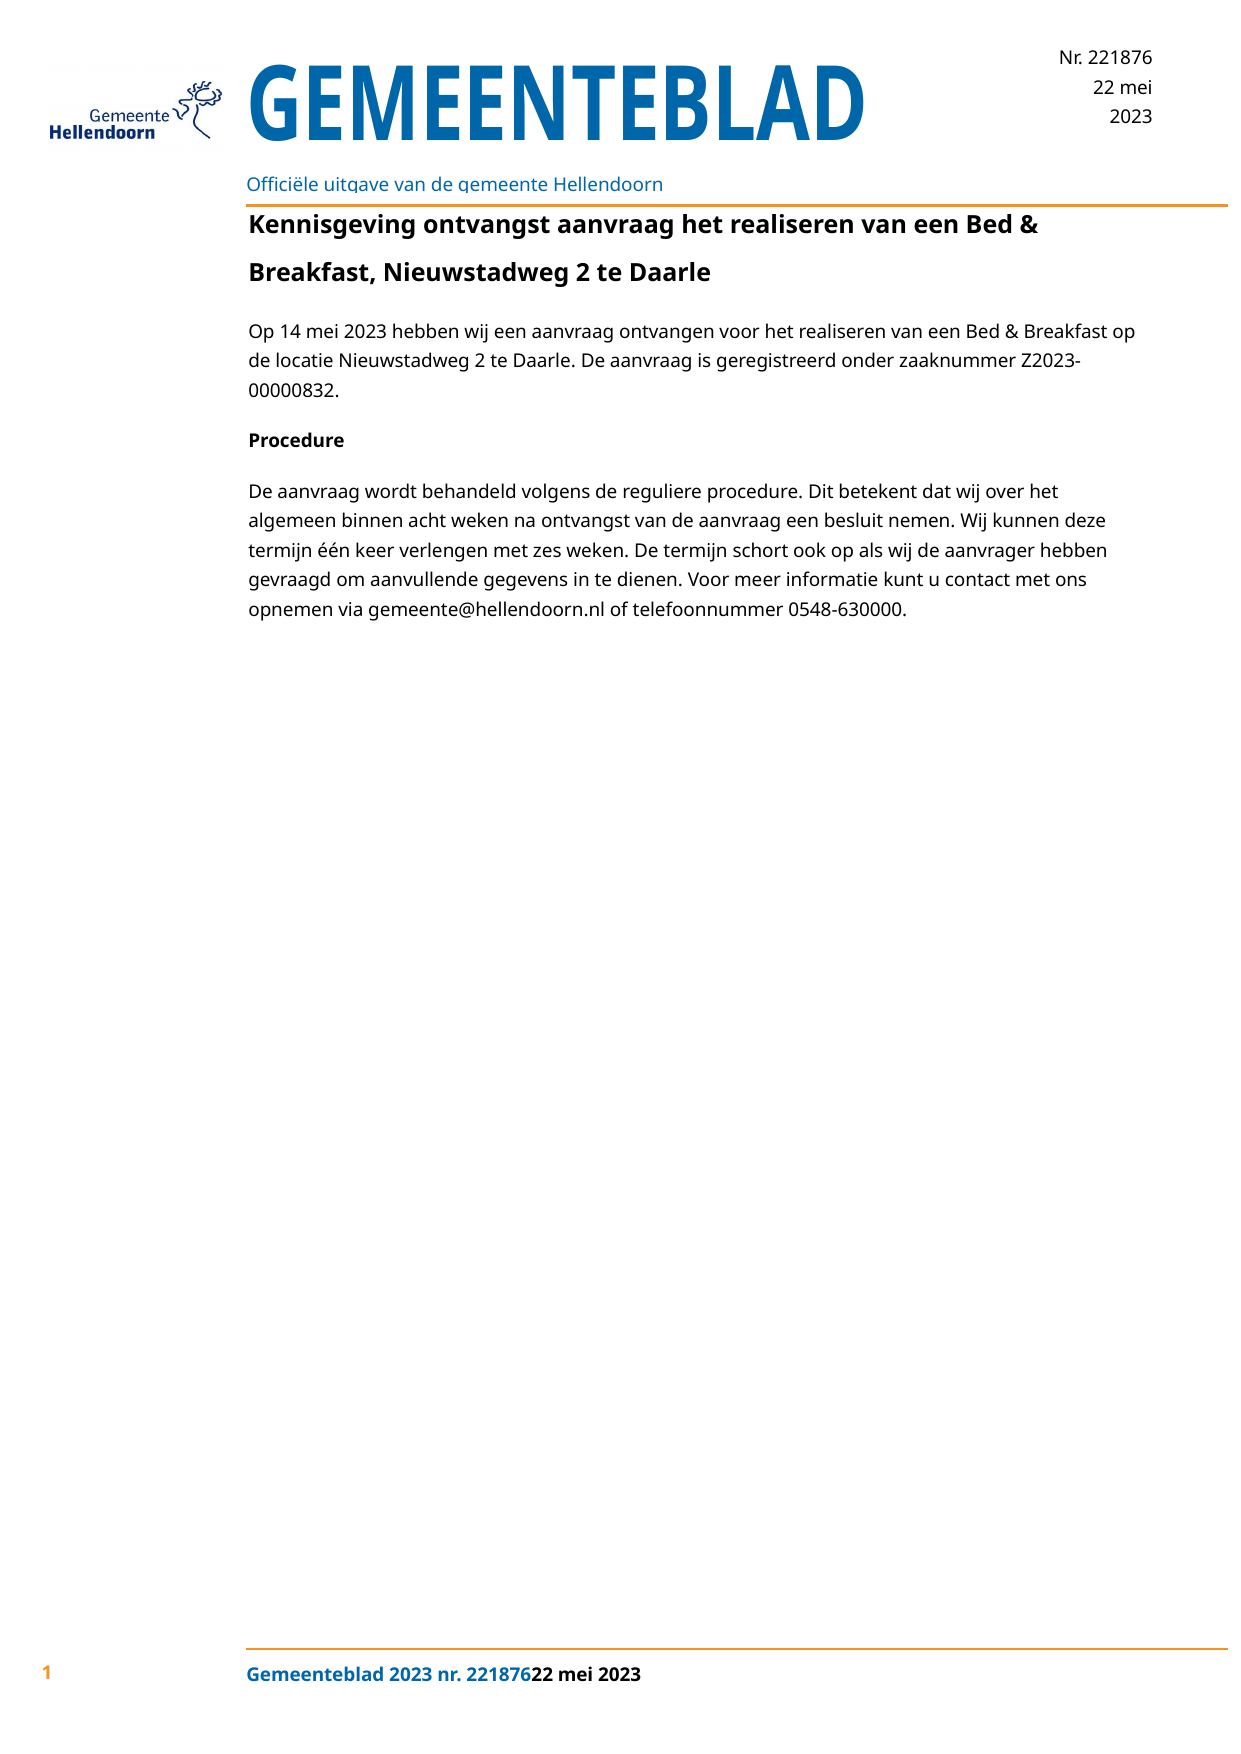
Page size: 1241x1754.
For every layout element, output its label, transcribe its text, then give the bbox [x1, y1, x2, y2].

text Procedure [248, 427, 1152, 453]
text Kennisgeving ontvangst aanvraag het realiseren van een Bed & Breakfast, Nieuwstadweg 2 te Daarle [248, 207, 1152, 288]
picture [41, 47, 231, 172]
text Op 14 mei 2023 hebben wij een aanvraag ontvangen voor het realiseren van een Bed & Breakfast op de locatie Nieuwstadweg 2 te Daarle. De aanvraag is geregistreerd onder zaaknummer Z2023-00000832. [248, 318, 1152, 403]
text De aanvraag wordt behandeld volgens de reguliere procedure. Dit betekent dat wij over het algemeen binnen acht weken na ontvangst van de aanvraag een besluit nemen. Wij kunnen deze termijn één keer verlengen met zes weken. De termijn schort ook op als wij de aanvrager hebben gevraagd om aanvullende gegevens in te dienen. Voor meer informatie kunt u contact met ons opnemen via gemeente@hellendoorn.nl of telefoonnummer 0548-630000. [248, 478, 1152, 622]
